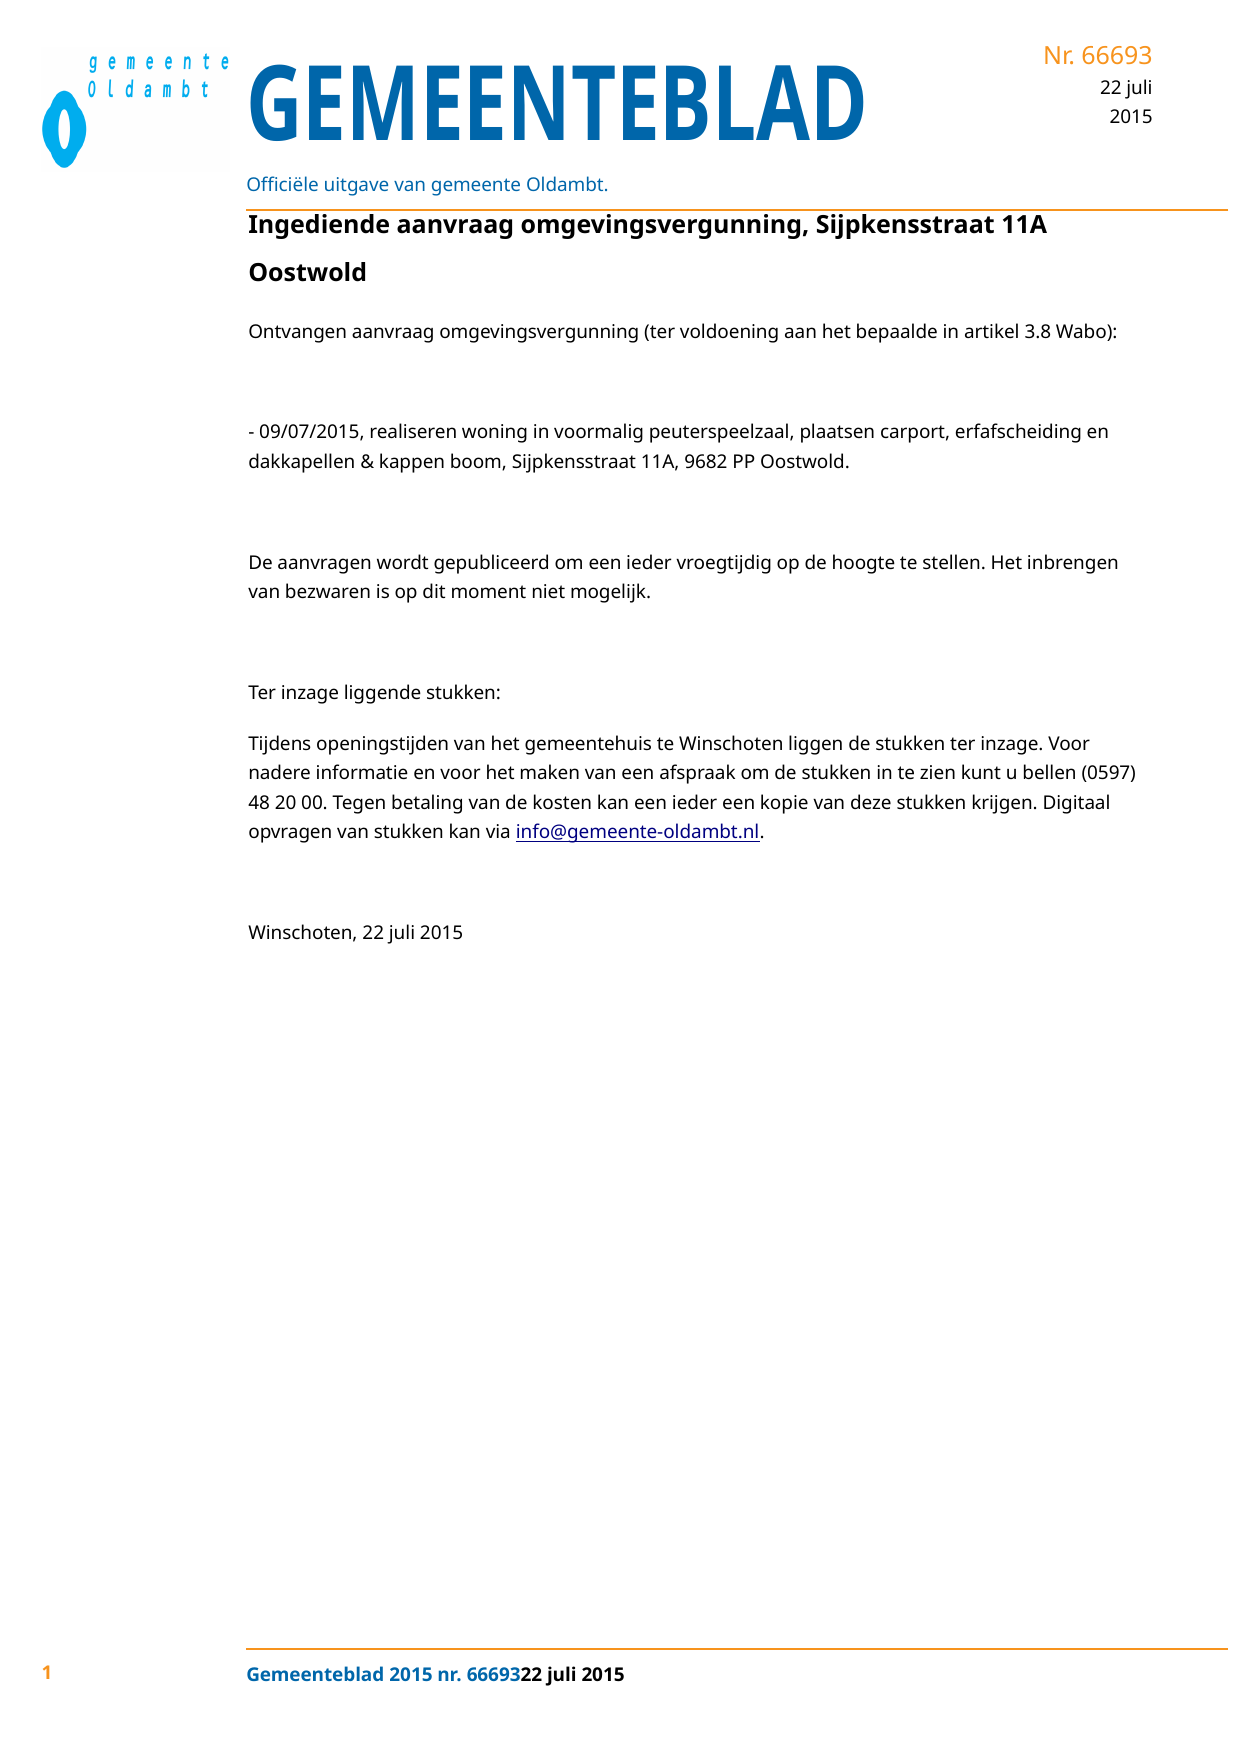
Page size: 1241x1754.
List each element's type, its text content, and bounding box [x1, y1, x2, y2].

text De aanvragen wordt gepubliceerd om een ieder vroegtijdig op de hoogte te stellen. Het inbrengen van bezwaren is op dit moment niet mogelijk. [248, 549, 1152, 604]
text Ingediende aanvraag omgevingsvergunning, Sijpkensstraat 11A Oostwold [248, 211, 1152, 288]
text Tijdens openingstijden van het gemeentehuis te Winschoten liggen de stukken ter inzage. Voor nadere informatie en voor het maken van een afspraak om de stukken in te zien kunt u bellen (0597) 48 20 00. Tegen betaling van de kosten kan een ieder een kopie van deze stukken krijgen. Digitaal opvragen van stukken kan via info@gemeente-oldambt.nl. [248, 730, 1152, 844]
text Ter inzage liggende stukken: [248, 679, 1152, 705]
text Ontvangen aanvraag omgevingsvergunning (ter voldoening aan het bepaalde in artikel 3.8 Wabo): [248, 318, 1152, 344]
picture [41, 47, 231, 172]
text Winschoten, 22 juli 2015 [248, 919, 1152, 945]
text - 09/07/2015, realiseren woning in voormalig peuterspeelzaal, plaatsen carport, erfafscheiding en dakkapellen & kappen boom, Sijpkensstraat 11A, 9682 PP Oostwold. [248, 419, 1152, 474]
